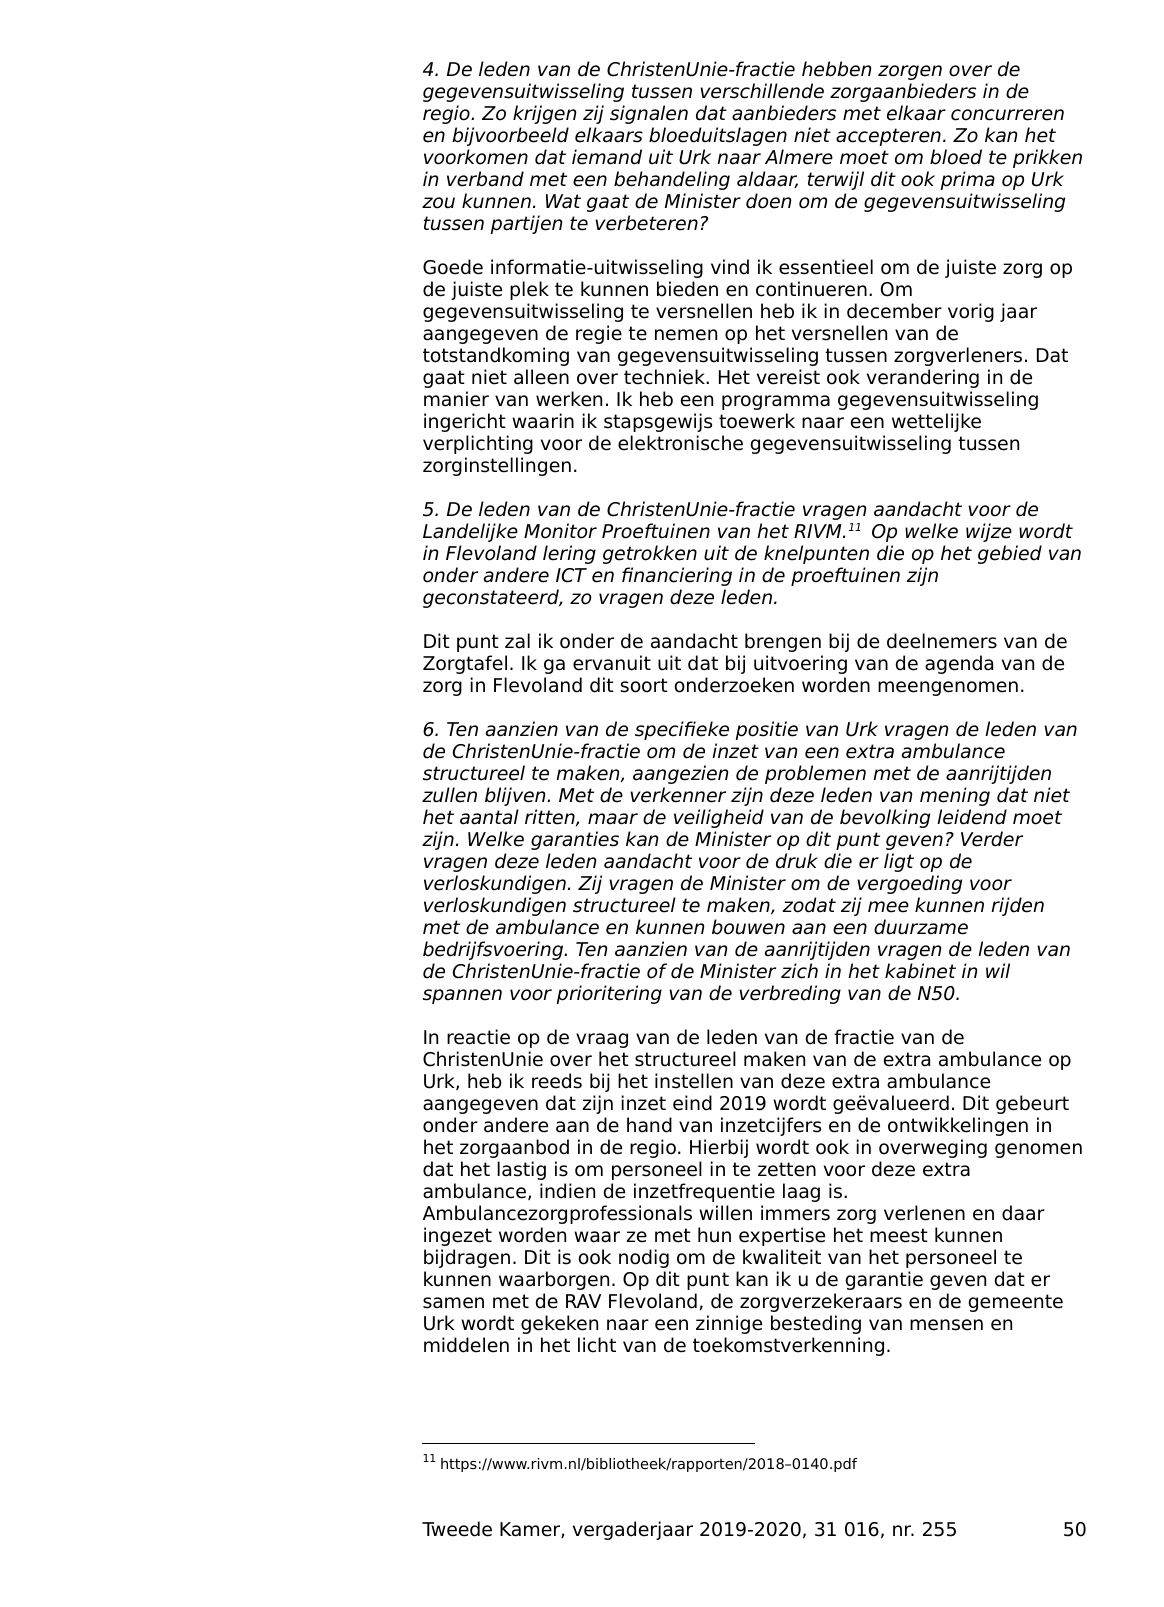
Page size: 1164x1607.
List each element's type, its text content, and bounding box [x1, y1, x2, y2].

text Goede informatie-uitwisseling vind ik essentieel om de juiste zorg op de juiste plek te kunnen bieden en continueren. Om gegevensuitwisseling te versnellen heb ik in december vorig jaar aangegeven de regie te nemen op het versnellen van de totstandkoming van gegevensuitwisseling tussen zorgverleners. Dat gaat niet alleen over techniek. Het vereist ook verandering in de manier van werken. Ik heb een programma gegevensuitwisseling ingericht waarin ik stapsgewijs toewerk naar een wettelijke verplichting voor de elektronische gegevensuitwisseling tussen zorginstellingen. [422, 257, 1087, 477]
subtitle 5. De leden van de ChristenUnie-fractie vragen aandacht voor de Landelijke Monitor Proeftuinen van het RIVM. Op welke wijze wordt in Flevoland lering getrokken uit de knelpunten die op het gebied van onder andere ICT en financiering in de proeftuinen zijn geconstateerd, zo vragen deze leden. [422, 499, 1087, 609]
subtitle 6. Ten aanzien van de specifieke positie van Urk vragen de leden van de ChristenUnie-fractie om de inzet van een extra ambulance structureel te maken, aangezien de problemen met de aanrijtijden zullen blijven. Met de verkenner zijn deze leden van mening dat niet het aantal ritten, maar de veiligheid van de bevolking leidend moet zijn. Welke garanties kan de Minister op dit punt geven? Verder vragen deze leden aandacht voor de druk die er ligt op de verloskundigen. Zij vragen de Minister om de vergoeding voor verloskundigen structureel te maken, zodat zij mee kunnen rijden met de ambulance en kunnen bouwen aan een duurzame bedrijfsvoering. Ten aanzien van de aanrijtijden vragen de leden van de ChristenUnie-fractie of de Minister zich in het kabinet in wil spannen voor prioritering van de verbreding van de N50. [422, 719, 1087, 1005]
text Dit punt zal ik onder de aandacht brengen bij de deelnemers van de Zorgtafel. Ik ga ervanuit uit dat bij uitvoering van de agenda van de zorg in Flevoland dit soort onderzoeken worden meengenomen. [422, 631, 1087, 697]
text https://www.rivm.nl/bibliotheek/rapporten/2018–0140.pdf [422, 1452, 1087, 1474]
subtitle 4. De leden van de ChristenUnie-fractie hebben zorgen over de gegevensuitwisseling tussen verschillende zorgaanbieders in de regio. Zo krijgen zij signalen dat aanbieders met elkaar concurreren en bijvoorbeeld elkaars bloeduitslagen niet accepteren. Zo kan het voorkomen dat iemand uit Urk naar Almere moet om bloed te prikken in verband met een behandeling aldaar, terwijl dit ook prima op Urk zou kunnen. Wat gaat de Minister doen om de gegevensuitwisseling tussen partijen te verbeteren? [422, 59, 1087, 235]
text In reactie op de vraag van de leden van de fractie van de ChristenUnie over het structureel maken van de extra ambulance op Urk, heb ik reeds bij het instellen van deze extra ambulance aangegeven dat zijn inzet eind 2019 wordt geëvalueerd. Dit gebeurt onder andere aan de hand van inzetcijfers en de ontwikkelingen in het zorgaanbod in de regio. Hierbij wordt ook in overweging genomen dat het lastig is om personeel in te zetten voor deze extra ambulance, indien de inzetfrequentie laag is. Ambulancezorgprofessionals willen immers zorg verlenen en daar ingezet worden waar ze met hun expertise het meest kunnen bijdragen. Dit is ook nodig om de kwaliteit van het personeel te kunnen waarborgen. Op dit punt kan ik u de garantie geven dat er samen met de RAV Flevoland, de zorgverzekeraars en de gemeente Urk wordt gekeken naar een zinnige besteding van mensen en middelen in het licht van de toekomstverkenning. [422, 1027, 1087, 1357]
